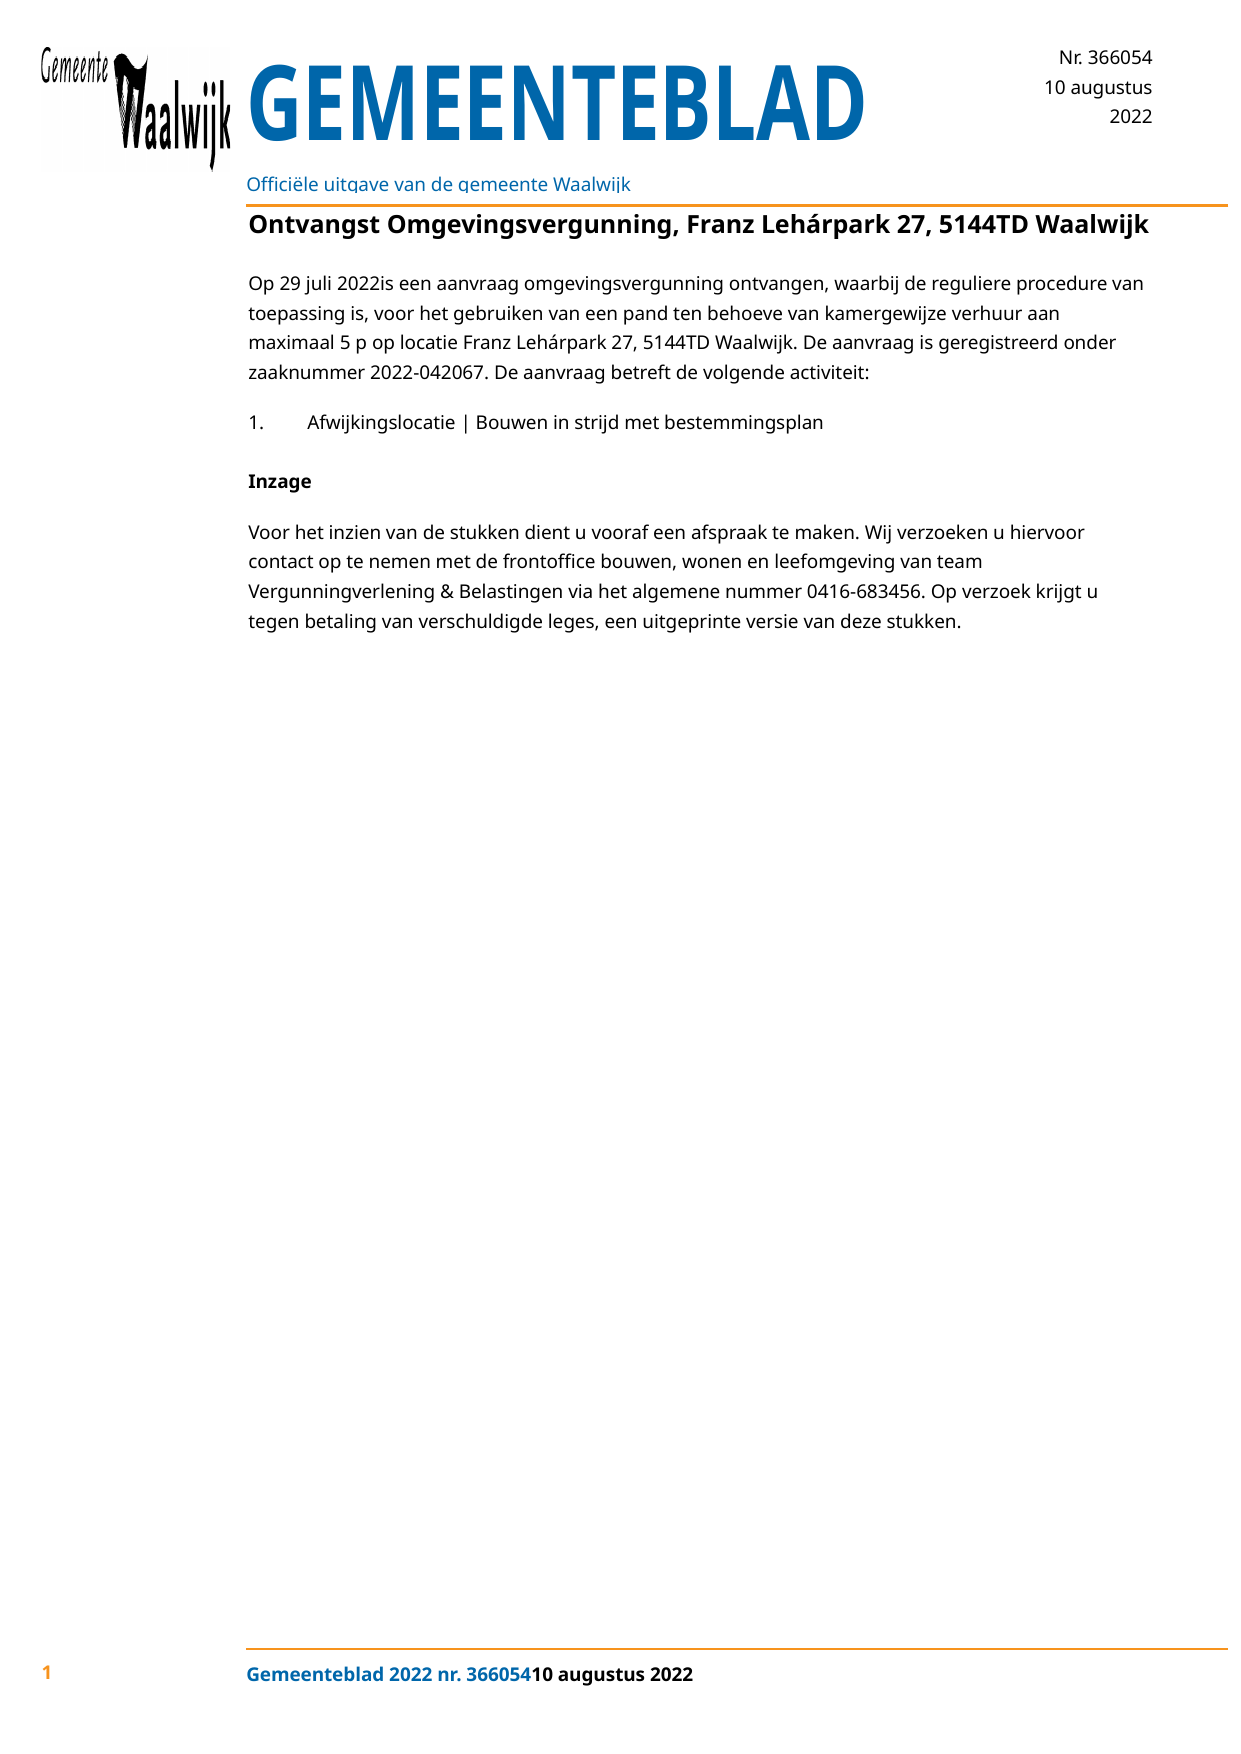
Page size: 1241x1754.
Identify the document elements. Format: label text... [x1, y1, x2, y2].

list Afwijkingslocatie | Bouwen in strijd met bestemmingsplan [248, 409, 1152, 435]
text Op 29 juli 2022is een aanvraag omgevingsvergunning ontvangen, waarbij de reguliere procedure van toepassing is, voor het gebruiken van een pand ten behoeve van kamergewijze verhuur aan maximaal 5 p op locatie Franz Lehárpark 27, 5144TD Waalwijk. De aanvraag is geregistreerd onder zaaknummer 2022-042067. De aanvraag betreft de volgende activiteit: [248, 270, 1152, 385]
text Inzage [248, 469, 1152, 494]
text Ontvangst Omgevingsvergunning, Franz Lehárpark 27, 5144TD Waalwijk [248, 207, 1152, 241]
text Voor het inzien van de stukken dient u vooraf een afspraak te maken. Wij verzoeken u hiervoor contact op te nemen met de frontoffice bouwen, wonen en leefomgeving van team Vergunningverlening & Belastingen via het algemene nummer 0416-683456. Op verzoek krijgt u tegen betaling van verschuldigde leges, een uitgeprinte versie van deze stukken. [248, 519, 1152, 633]
picture [41, 47, 231, 172]
